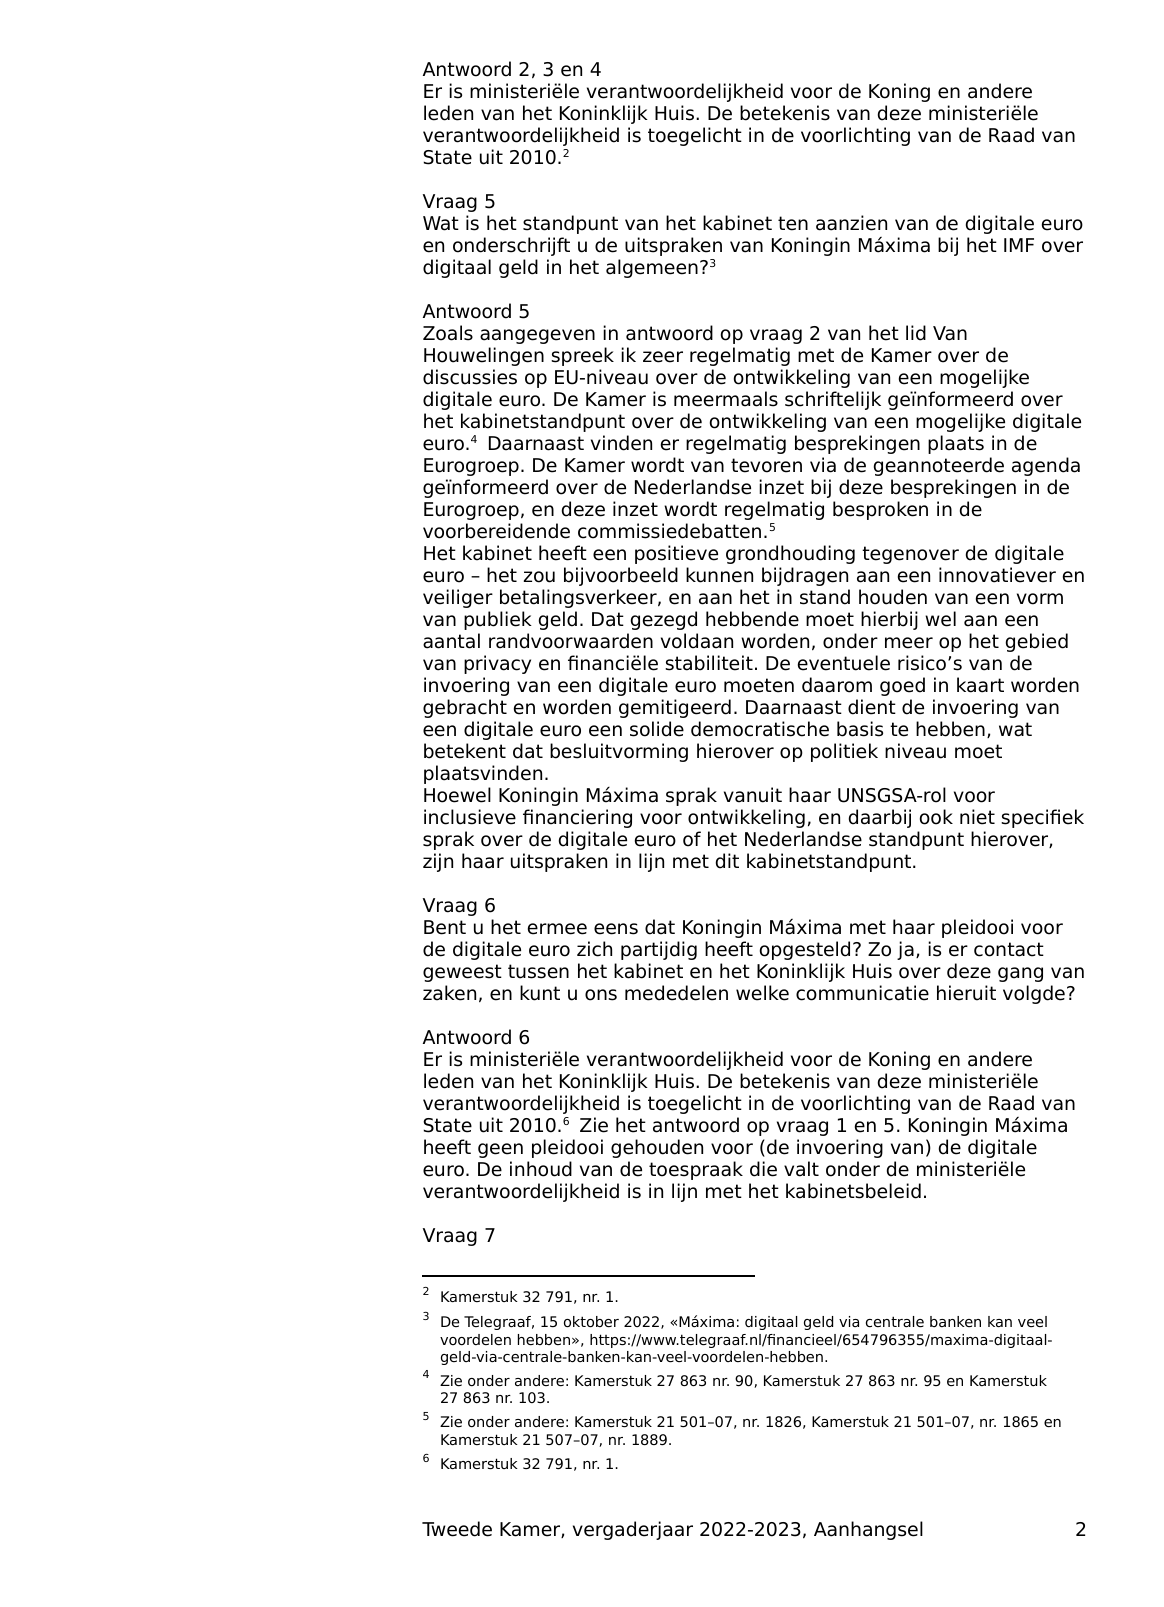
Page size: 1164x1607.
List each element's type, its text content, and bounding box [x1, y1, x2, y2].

text Antwoord 2, 3 en 4 [422, 59, 1087, 81]
text Zie onder andere: Kamerstuk 27 863 nr. 90, Kamerstuk 27 863 nr. 95 en Kamerstuk 27 863 nr. 103. [422, 1368, 1087, 1407]
text Vraag 7 [422, 1225, 1087, 1247]
text Er is ministeriële verantwoordelijkheid voor de Koning en andere leden van het Koninklijk Huis. De betekenis van deze ministeriële verantwoordelijkheid is toegelicht in de voorlichting van de Raad van State uit 2010. Zie het antwoord op vraag 1 en 5. Koningin Máxima heeft geen pleidooi gehouden voor (de invoering van) de digitale euro. De inhoud van de toespraak die valt onder de ministeriële verantwoordelijkheid is in lijn met het kabinetsbeleid. [422, 1049, 1087, 1203]
text Er is ministeriële verantwoordelijkheid voor de Koning en andere leden van het Koninklijk Huis. De betekenis van deze ministeriële verantwoordelijkheid is toegelicht in de voorlichting van de Raad van State uit 2010. [422, 81, 1087, 169]
text Antwoord 6 [422, 1027, 1087, 1049]
text Zie onder andere: Kamerstuk 21 501–07, nr. 1826, Kamerstuk 21 501–07, nr. 1865 en Kamerstuk 21 507–07, nr. 1889. [422, 1410, 1087, 1449]
text Kamerstuk 32 791, nr. 1. [422, 1285, 1087, 1307]
text Vraag 6 [422, 895, 1087, 917]
text Zoals aangegeven in antwoord op vraag 2 van het lid Van Houwelingen spreek ik zeer regelmatig met de Kamer over de discussies op EU-niveau over de ontwikkeling van een mogelijke digitale euro. De Kamer is meermaals schriftelijk geïnformeerd over het kabinetstandpunt over de ontwikkeling van een mogelijke digitale euro. Daarnaast vinden er regelmatig besprekingen plaats in de Eurogroep. De Kamer wordt van tevoren via de geannoteerde agenda geïnformeerd over de Nederlandse inzet bij deze besprekingen in de Eurogroep, en deze inzet wordt regelmatig besproken in de voorbereidende commissiedebatten. [422, 323, 1087, 543]
text Hoewel Koningin Máxima sprak vanuit haar UNSGSA-rol voor inclusieve financiering voor ontwikkeling, en daarbij ook niet specifiek sprak over de digitale euro of het Nederlandse standpunt hierover, zijn haar uitspraken in lijn met dit kabinetstandpunt. [422, 785, 1087, 873]
text Wat is het standpunt van het kabinet ten aanzien van de digitale euro en onderschrijft u de uitspraken van Koningin Máxima bij het IMF over digitaal geld in het algemeen? [422, 213, 1087, 279]
text Het kabinet heeft een positieve grondhouding tegenover de digitale euro – het zou bijvoorbeeld kunnen bijdragen aan een innovatiever en veiliger betalingsverkeer, en aan het in stand houden van een vorm van publiek geld. Dat gezegd hebbende moet hierbij wel aan een aantal randvoorwaarden voldaan worden, onder meer op het gebied van privacy en financiële stabiliteit. De eventuele risico’s van de invoering van een digitale euro moeten daarom goed in kaart worden gebracht en worden gemitigeerd. Daarnaast dient de invoering van een digitale euro een solide democratische basis te hebben, wat betekent dat besluitvorming hierover op politiek niveau moet plaatsvinden. [422, 543, 1087, 785]
text Vraag 5 [422, 191, 1087, 213]
text Bent u het ermee eens dat Koningin Máxima met haar pleidooi voor de digitale euro zich partijdig heeft opgesteld? Zo ja, is er contact geweest tussen het kabinet en het Koninklijk Huis over deze gang van zaken, en kunt u ons mededelen welke communicatie hieruit volgde? [422, 917, 1087, 1005]
text Antwoord 5 [422, 301, 1087, 323]
text Kamerstuk 32 791, nr. 1. [422, 1452, 1087, 1474]
text De Telegraaf, 15 oktober 2022, «Máxima: digitaal geld via centrale banken kan veel voordelen hebben», https://www.telegraaf.nl/financieel/654796355/maxima-digitaal-geld-via-centrale-banken-kan-veel-voordelen-hebben. [422, 1310, 1087, 1366]
